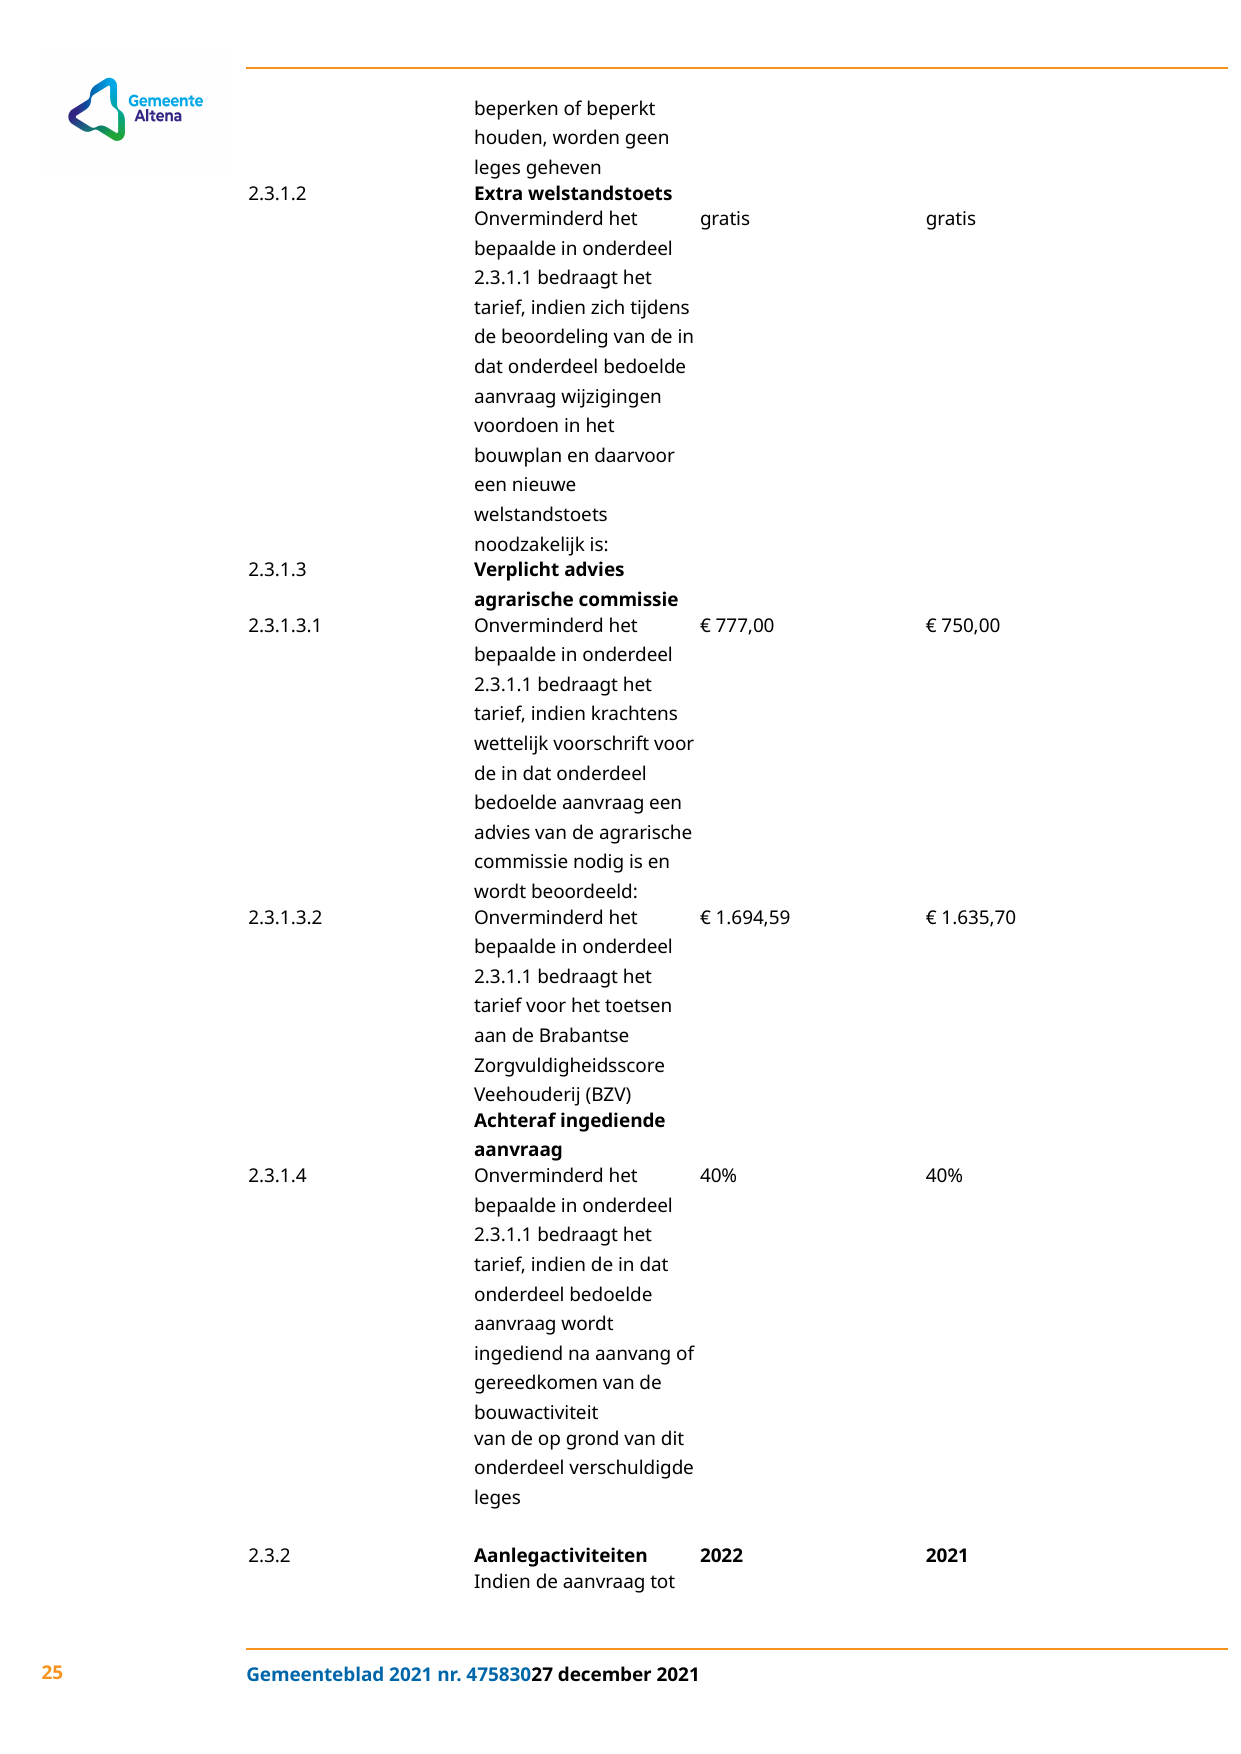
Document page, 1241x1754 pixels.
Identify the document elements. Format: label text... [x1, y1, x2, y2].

table_cell € 750,00 [926, 612, 1152, 904]
table_cell [926, 557, 1152, 612]
table_cell 40% [926, 1163, 1152, 1425]
table_cell [926, 1425, 1152, 1510]
table_cell [248, 205, 474, 557]
table_cell Onverminderd het bepaalde in onderdeel 2.3.1.1 bedraagt het tarief voor het toetsen aan de Brabantse Zorgvuldigheidsscore Veehouderij (BZV) [474, 904, 700, 1107]
table_cell [926, 180, 1152, 205]
table_header 2022 [700, 1543, 926, 1568]
table_cell Onverminderd het bepaalde in onderdeel 2.3.1.1 bedraagt het tarief, indien de in dat onderdeel bedoelde aanvraag wordt ingediend na aanvang of gereedkomen van de bouwactiviteit [474, 1163, 700, 1425]
table_cell [700, 1425, 926, 1510]
table_cell [700, 1568, 926, 1594]
table_cell Onverminderd het bepaalde in onderdeel 2.3.1.1 bedraagt het tarief, indien krachtens wettelijk voorschrift voor de in dat onderdeel bedoelde aanvraag een advies van de agrarische commissie nodig is en wordt beoordeeld: [474, 612, 700, 904]
table_cell gratis [926, 205, 1152, 557]
table_cell van de op grond van dit onderdeel verschuldigde leges [474, 1425, 700, 1510]
table_cell [700, 1107, 926, 1162]
table_cell 40% [700, 1163, 926, 1425]
table_cell [700, 95, 926, 180]
picture [41, 47, 231, 172]
table_cell [248, 1568, 474, 1594]
table_cell 2.3.1.3.1 [248, 612, 474, 904]
table_cell [926, 95, 1152, 180]
table_cell 2.3.1.3.2 [248, 904, 474, 1107]
table_cell [248, 1425, 474, 1510]
table_cell Achteraf ingediende aanvraag [474, 1107, 700, 1162]
table_cell gratis [700, 205, 926, 557]
table_header 2021 [926, 1543, 1152, 1568]
table_cell Verplicht advies agrarische commissie [474, 557, 700, 612]
table_cell beperken of beperkt houden, worden geen leges geheven [474, 95, 700, 180]
table_cell € 1.635,70 [926, 904, 1152, 1107]
table_cell Indien de aanvraag tot [474, 1568, 700, 1594]
table_cell [700, 180, 926, 205]
table_cell [926, 1568, 1152, 1594]
table_cell € 1.694,59 [700, 904, 926, 1107]
table_cell [248, 95, 474, 180]
table_cell [700, 557, 926, 612]
table_cell € 777,00 [700, 612, 926, 904]
table_cell 2.3.1.2 [248, 180, 474, 205]
table_cell Onverminderd het bepaalde in onderdeel 2.3.1.1 bedraagt het tarief, indien zich tijdens de beoordeling van de in dat onderdeel bedoelde aanvraag wijzigingen voordoen in het bouwplan en daarvoor een nieuwe welstandstoets noodzakelijk is: [474, 205, 700, 557]
table_header 2.3.2 [248, 1543, 474, 1568]
table_cell [248, 1107, 474, 1162]
table_cell 2.3.1.4 [248, 1163, 474, 1425]
table_cell [926, 1107, 1152, 1162]
table_cell 2.3.1.3 [248, 557, 474, 612]
table_cell Extra welstandstoets [474, 180, 700, 205]
table_header Aanlegactiviteiten [474, 1543, 700, 1568]
